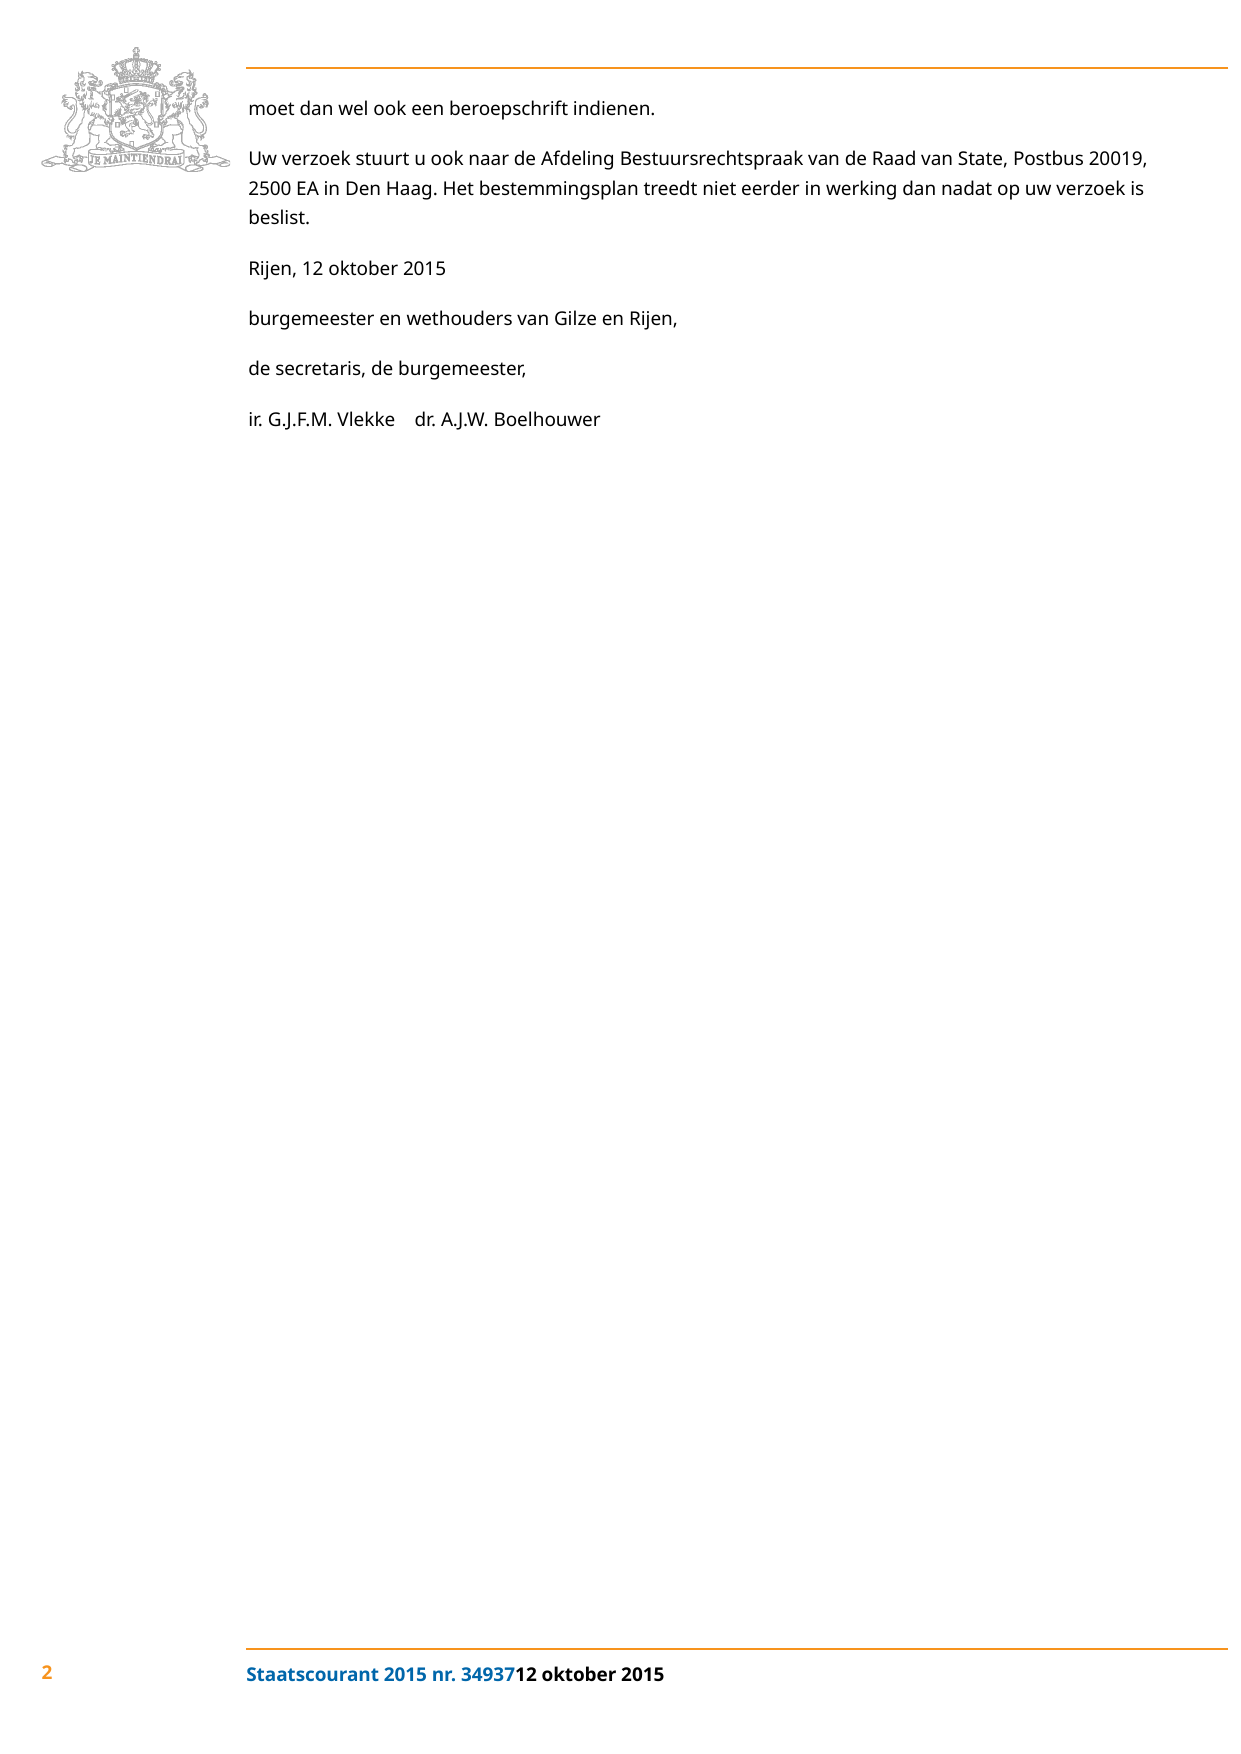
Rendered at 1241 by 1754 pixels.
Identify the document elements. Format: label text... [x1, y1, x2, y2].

picture [41, 47, 231, 172]
text ir. G.J.F.M. Vlekke dr. A.J.W. Boelhouwer [248, 406, 1152, 432]
text Rijen, 12 oktober 2015 [248, 255, 1152, 281]
text de secretaris, de burgemeester, [248, 356, 1152, 381]
text burgemeester en wethouders van Gilze en Rijen, [248, 305, 1152, 331]
text Uw verzoek stuurt u ook naar de Afdeling Bestuursrechtspraak van de Raad van State, Postbus 20019, 2500 EA in Den Haag. Het bestemmingsplan treedt niet eerder in werking dan nadat op uw verzoek is beslist. [248, 145, 1152, 230]
text moet dan wel ook een beroepschrift indienen. [248, 95, 1152, 121]
